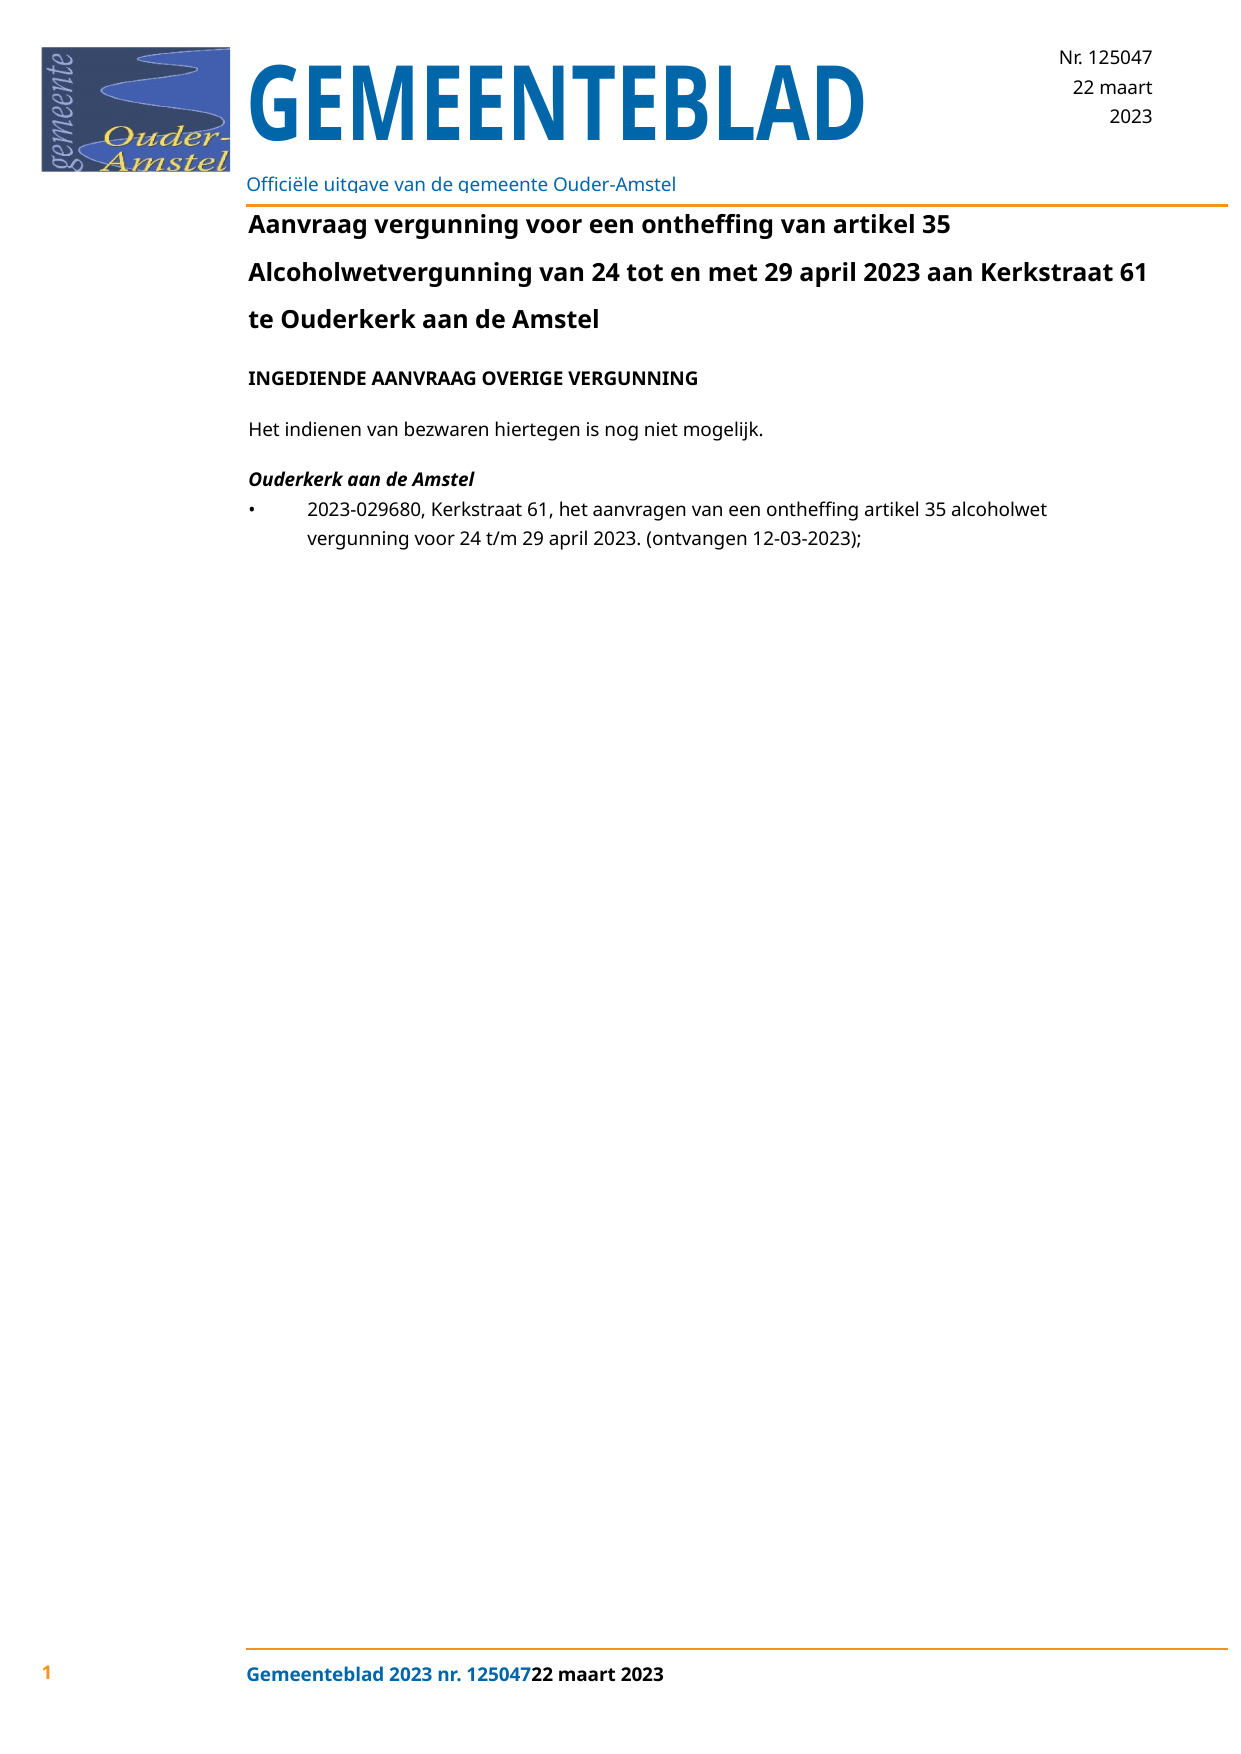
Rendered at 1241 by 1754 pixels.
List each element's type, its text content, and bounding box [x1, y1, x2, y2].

text Aanvraag vergunning voor een ontheffing van artikel 35 Alcoholwetvergunning van 24 tot en met 29 april 2023 aan Kerkstraat 61 te Ouderkerk aan de Amstel [248, 207, 1152, 336]
list 2023-029680, Kerkstraat 61, het aanvragen van een ontheffing artikel 35 alcoholwet vergunning voor 24 t/m 29 april 2023. (ontvangen 12-03-2023); [248, 496, 1152, 551]
text Ouderkerk aan de Amstel [248, 466, 1152, 492]
picture [41, 47, 231, 172]
text Het indienen van bezwaren hiertegen is nog niet mogelijk. [248, 416, 1152, 442]
text INGEDIENDE AANVRAAG OVERIGE VERGUNNING [248, 366, 1152, 391]
